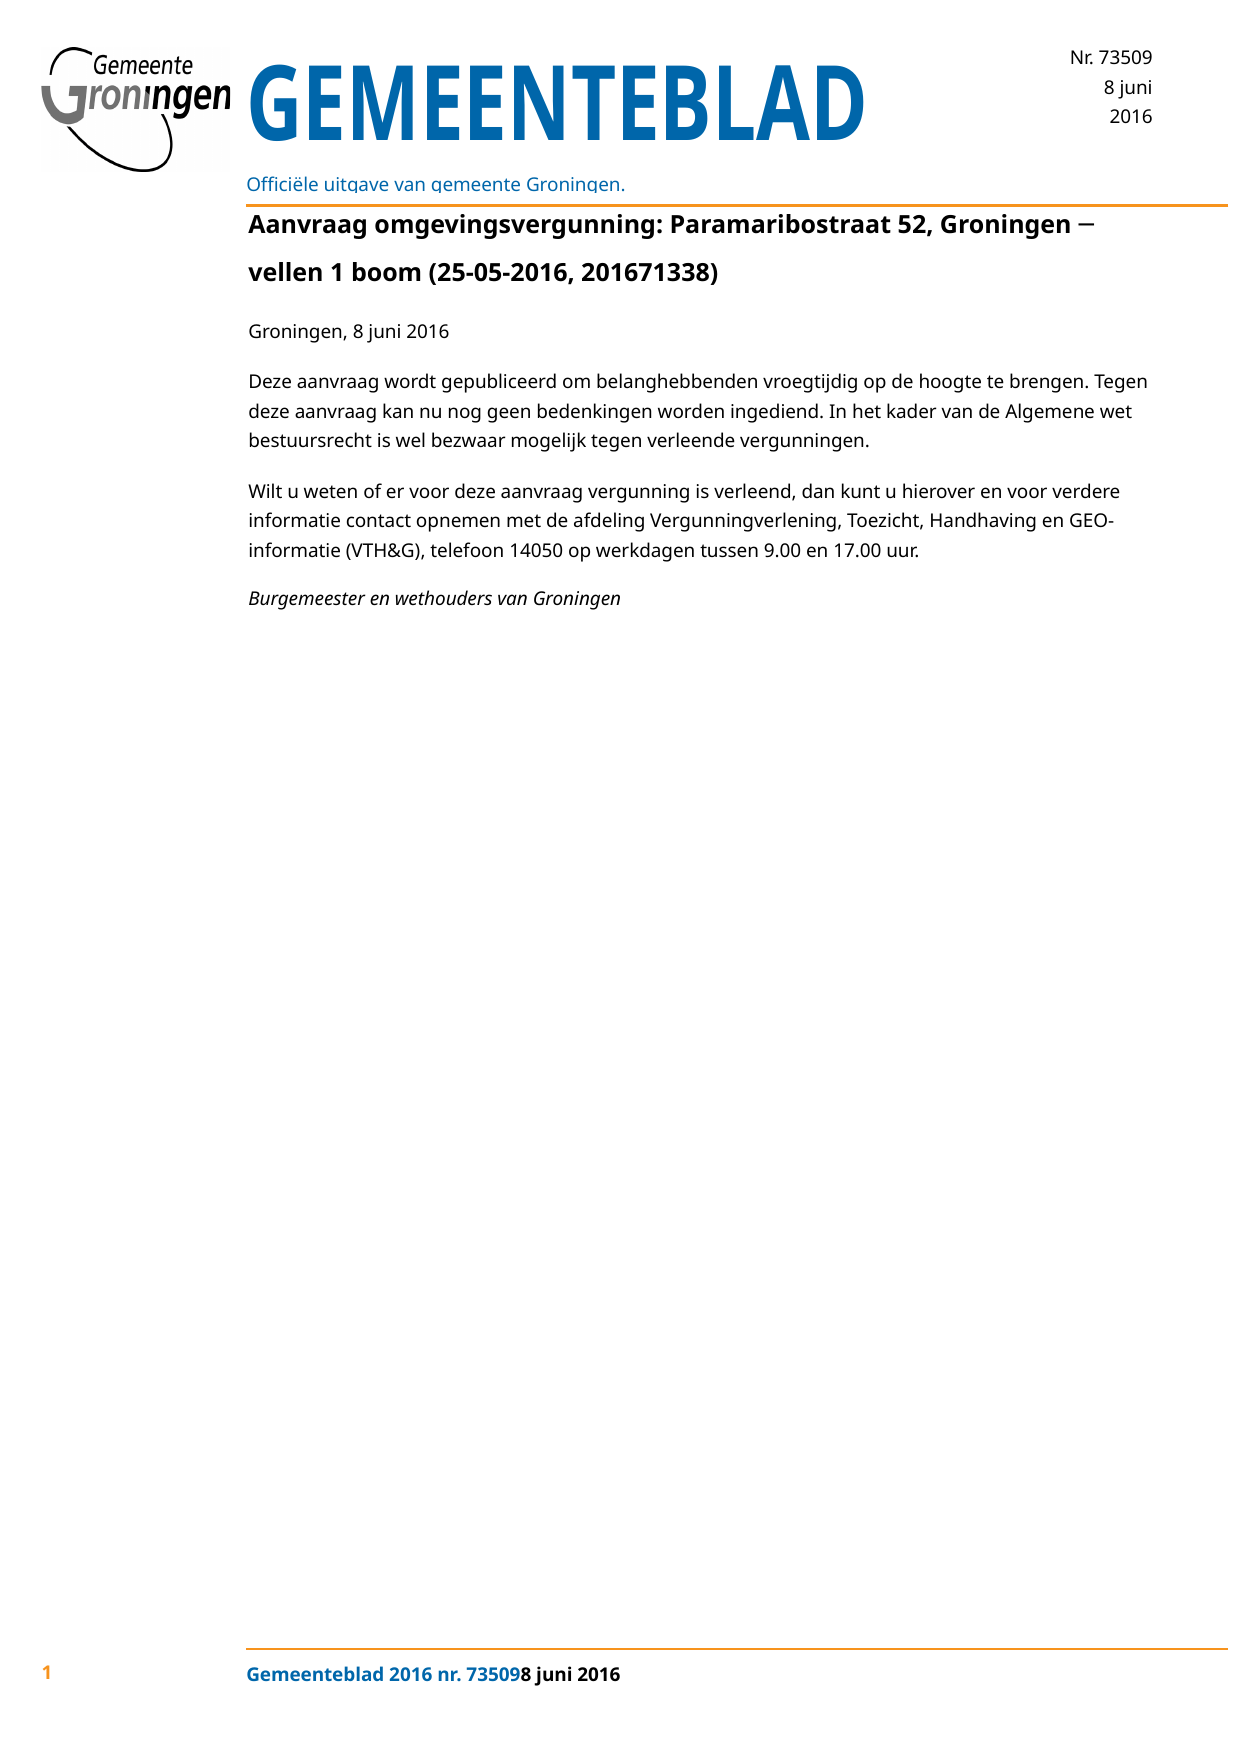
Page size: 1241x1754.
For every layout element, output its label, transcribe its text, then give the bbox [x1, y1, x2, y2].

text Wilt u weten of er voor deze aanvraag vergunning is verleend, dan kunt u hierover en voor verdere informatie contact opnemen met de afdeling Vergunningverlening, Toezicht, Handhaving en GEO-informatie (VTH&G), telefoon 14050 op werkdagen tussen 9.00 en 17.00 uur. [248, 478, 1152, 563]
text Deze aanvraag wordt gepubliceerd om belanghebbenden vroegtijdig op de hoogte te brengen. Tegen deze aanvraag kan nu nog geen bedenkingen worden ingediend. In het kader van de Algemene wet bestuursrecht is wel bezwaar mogelijk tegen verleende vergunningen. [248, 368, 1152, 453]
text Groningen, 8 juni 2016 [248, 318, 1152, 344]
text Burgemeester en wethouders van Groningen [248, 585, 1152, 611]
picture [41, 47, 231, 172]
text Aanvraag omgevingsvergunning: Paramaribostraat 52, Groningen ─ vellen 1 boom (25-05-2016, 201671338) [248, 207, 1152, 288]
